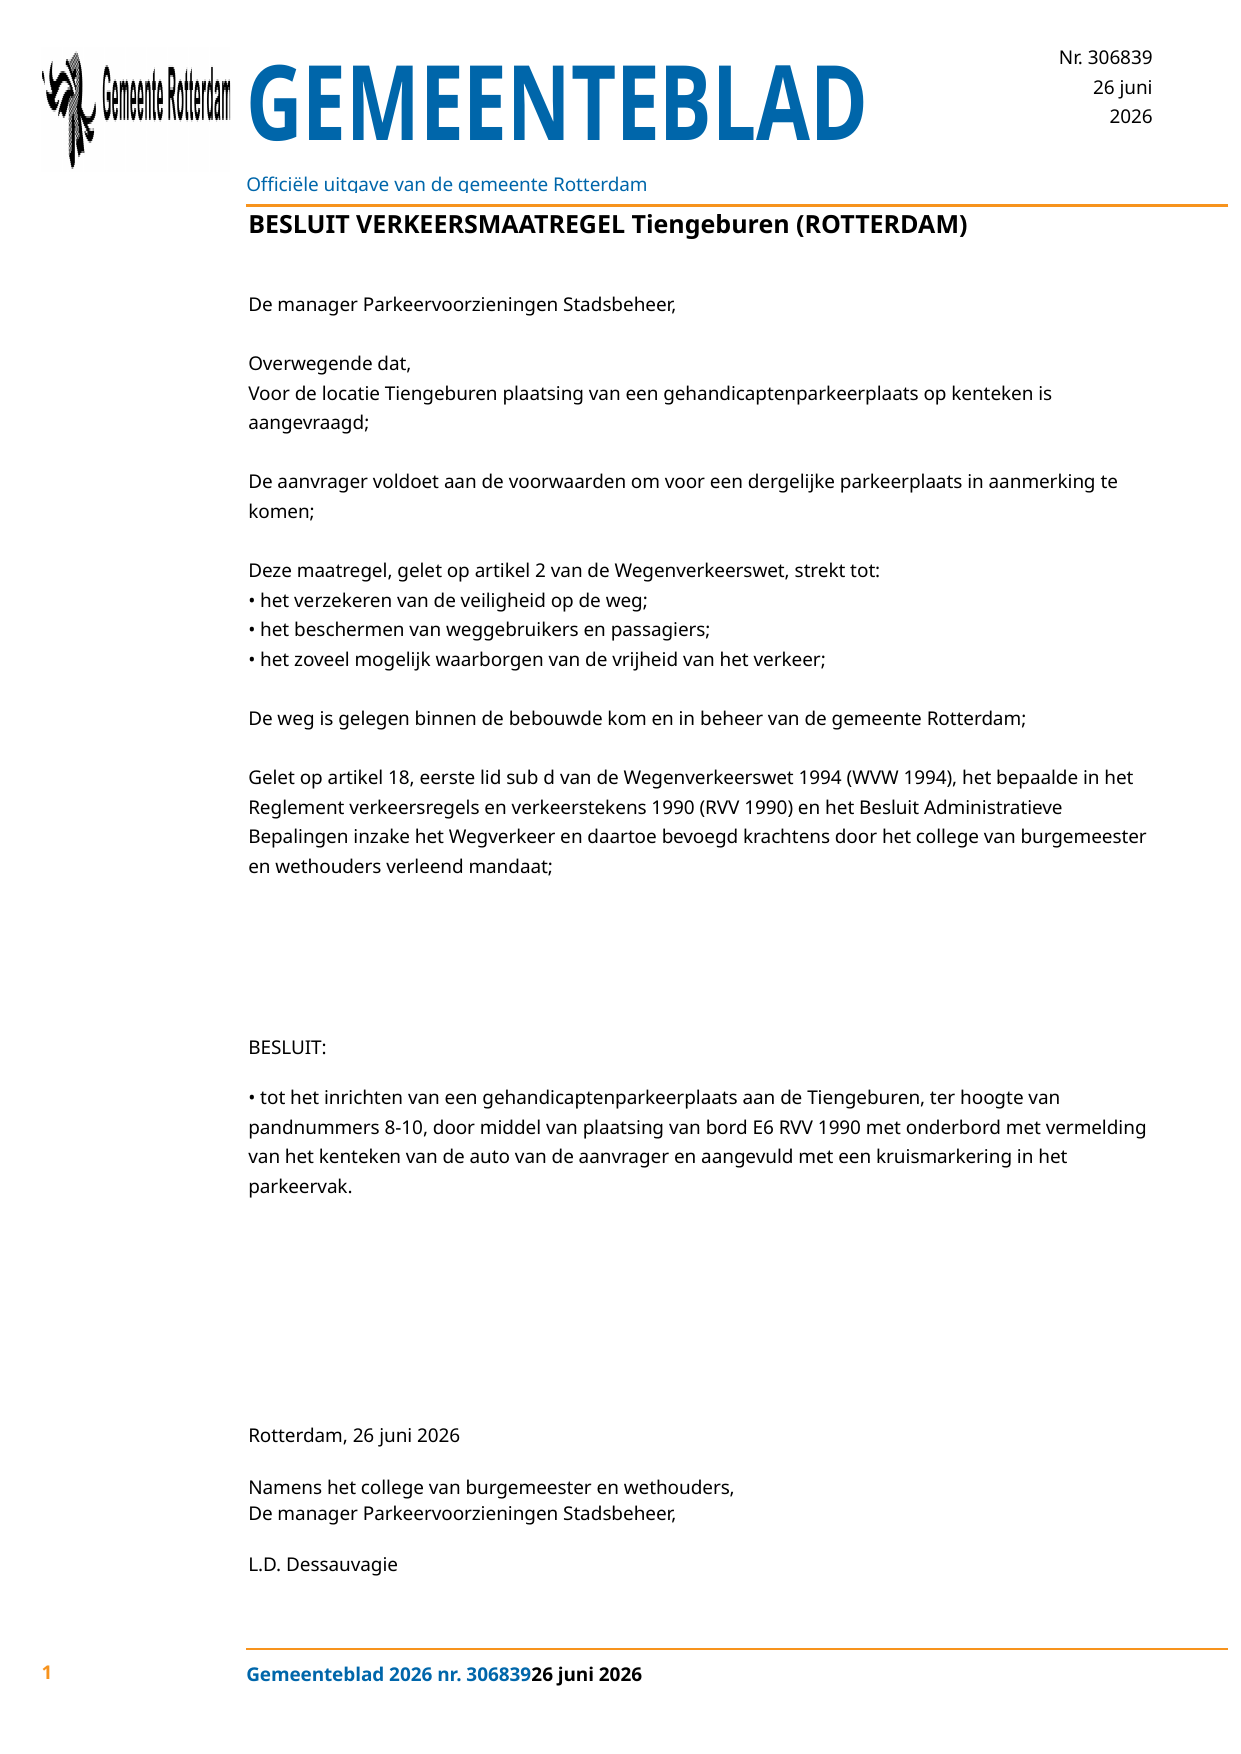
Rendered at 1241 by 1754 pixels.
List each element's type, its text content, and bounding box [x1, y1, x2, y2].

text • tot het inrichten van een gehandicaptenparkeerplaats aan de Tiengeburen, ter hoogte van pandnummers 8-10, door middel van plaatsing van bord E6 RVV 1990 met onderbord met vermelding van het kenteken van de auto van de aanvrager en aangevuld met een kruismarkering in het parkeervak. [248, 1084, 1152, 1199]
text Deze maatregel, gelet op artikel 2 van de Wegenverkeerswet, strekt tot: [248, 557, 1152, 583]
text Rotterdam, 26 juni 2026 [248, 1423, 1152, 1448]
text • het beschermen van weggebruikers en passagiers; [248, 616, 1152, 642]
text L.D. Dessauvagie [248, 1551, 1152, 1577]
text De aanvrager voldoet aan de voorwaarden om voor een dergelijke parkeerplaats in aanmerking te komen; [248, 468, 1152, 524]
text Overwegende dat, [248, 350, 1152, 376]
text • het zoveel mogelijk waarborgen van de vrijheid van het verkeer; [248, 646, 1152, 672]
text BESLUIT: [248, 1034, 1152, 1060]
text Namens het college van burgemeester en wethouders, [248, 1474, 1152, 1500]
text De weg is gelegen binnen de bebouwde kom en in beheer van de gemeente Rotterdam; [248, 705, 1152, 731]
text De manager Parkeervoorzieningen Stadsbeheer, [248, 291, 1152, 317]
text • het verzekeren van de veiligheid op de weg; [248, 587, 1152, 613]
text BESLUIT VERKEERSMAATREGEL Tiengeburen (ROTTERDAM) [248, 207, 1152, 241]
text Voor de locatie Tiengeburen plaatsing van een gehandicaptenparkeerplaats op kenteken is aangevraagd; [248, 380, 1152, 435]
text De manager Parkeervoorzieningen Stadsbeheer, [248, 1500, 1152, 1526]
picture [41, 47, 231, 172]
text Gelet op artikel 18, eerste lid sub d van de Wegenverkeerswet 1994 (WVW 1994), het bepaalde in het Reglement verkeersregels en verkeerstekens 1990 (RVV 1990) en het Besluit Administratieve Bepalingen inzake het Wegverkeer en daartoe bevoegd krachtens door het college van burgemeester en wethouders verleend mandaat; [248, 764, 1152, 879]
